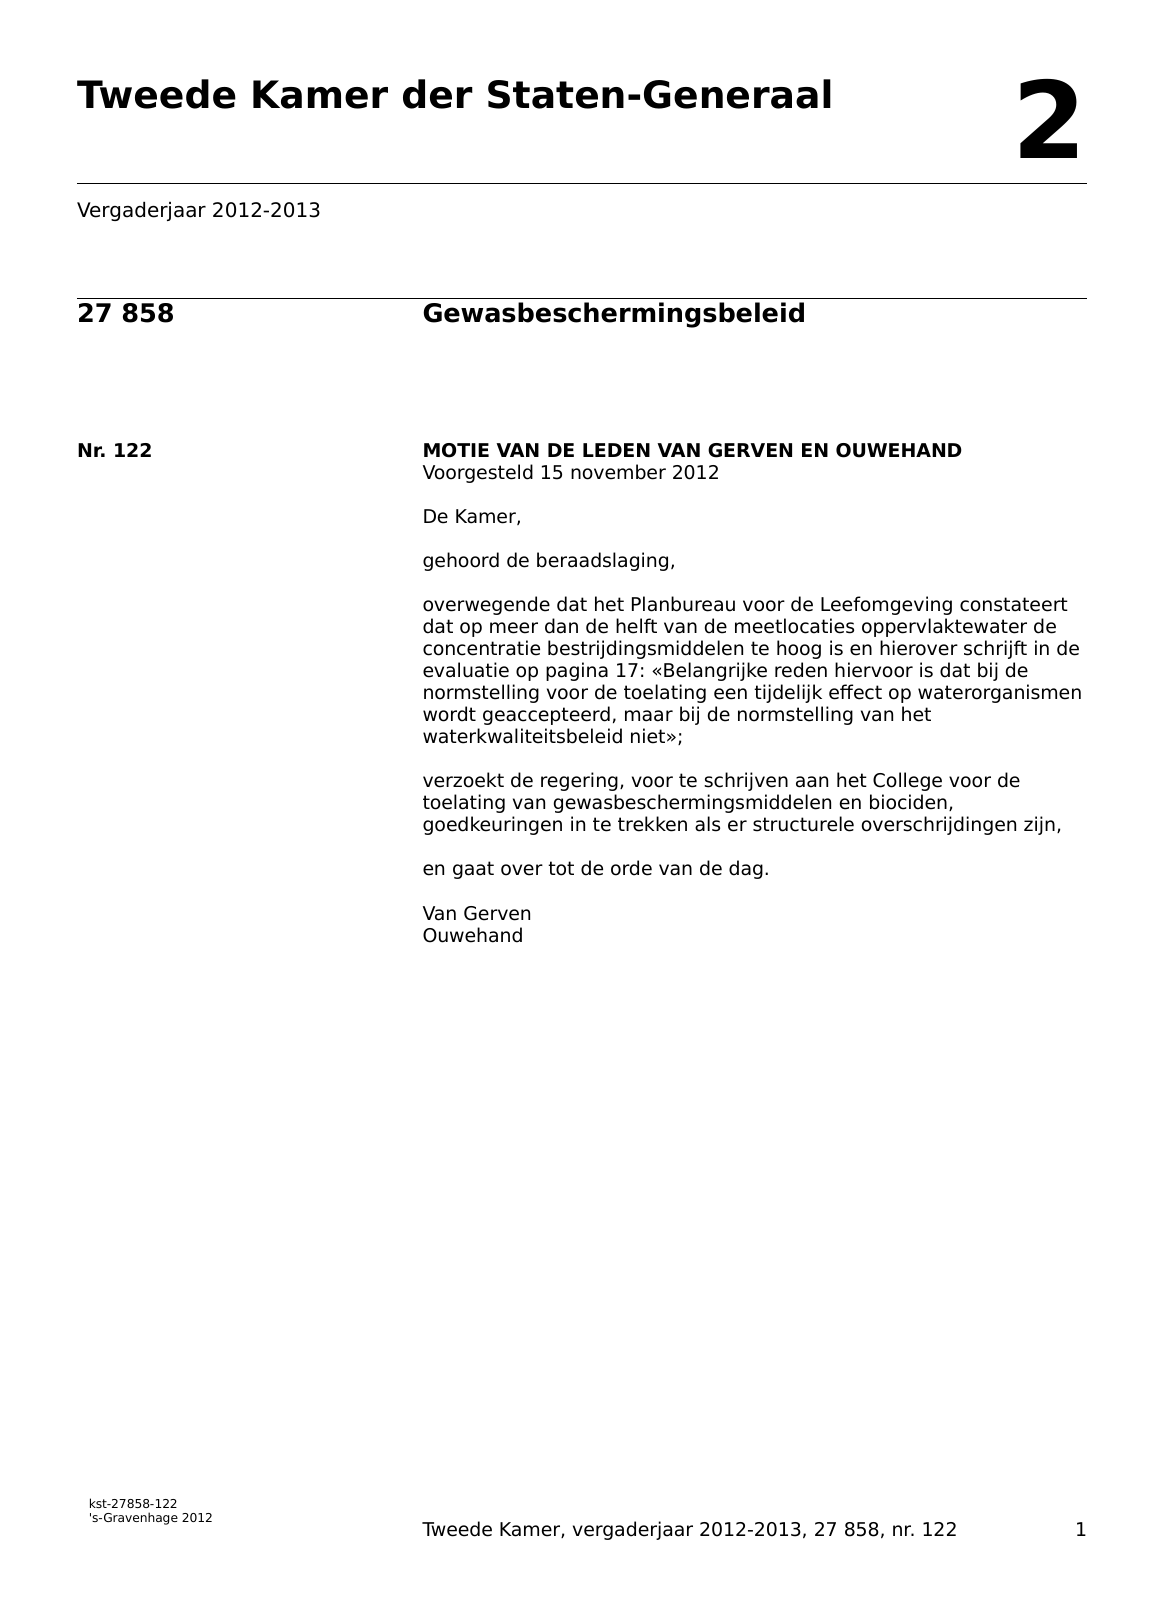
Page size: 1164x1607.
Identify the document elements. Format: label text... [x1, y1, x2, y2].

text kst-27858-122 [88, 1497, 323, 1511]
table_header 2 [886, 59, 1087, 183]
text Voorgesteld 15 november 2012 [422, 462, 1087, 484]
text verzoekt de regering, voor te schrijven aan het College voor de toelating van gewasbeschermingsmiddelen en biociden, goedkeuringen in te trekken als er structurele overschrijdingen zijn, [422, 770, 1087, 836]
text overwegende dat het Planbureau voor de Leefomgeving constateert dat op meer dan de helft van de meetlocaties oppervlaktewater de concentratie bestrijdingsmiddelen te hoog is en hierover schrijft in de evaluatie op pagina 17: «Belangrijke reden hiervoor is dat bij de normstelling voor de toelating een tijdelijk effect op waterorganismen wordt geaccepteerd, maar bij de normstelling van het waterkwaliteitsbeleid niet»; [422, 594, 1087, 748]
text Van Gerven [422, 902, 1087, 924]
text 's-Gravenhage 2012 [88, 1511, 323, 1525]
table_header Tweede Kamer der Staten-Generaal [77, 59, 886, 183]
text De Kamer, [422, 506, 1087, 528]
subtitle Nr. 122 MOTIE VAN DE LEDEN VAN GERVEN EN OUWEHAND [77, 440, 1087, 462]
text gehoord de beraadslaging, [422, 550, 1087, 572]
table_cell Vergaderjaar 2012-2013 [77, 184, 1087, 298]
text en gaat over tot de orde van de dag. [422, 858, 1087, 880]
text Ouwehand [422, 924, 1087, 946]
subtitle 27 858 Gewasbeschermingsbeleid [77, 299, 1087, 329]
